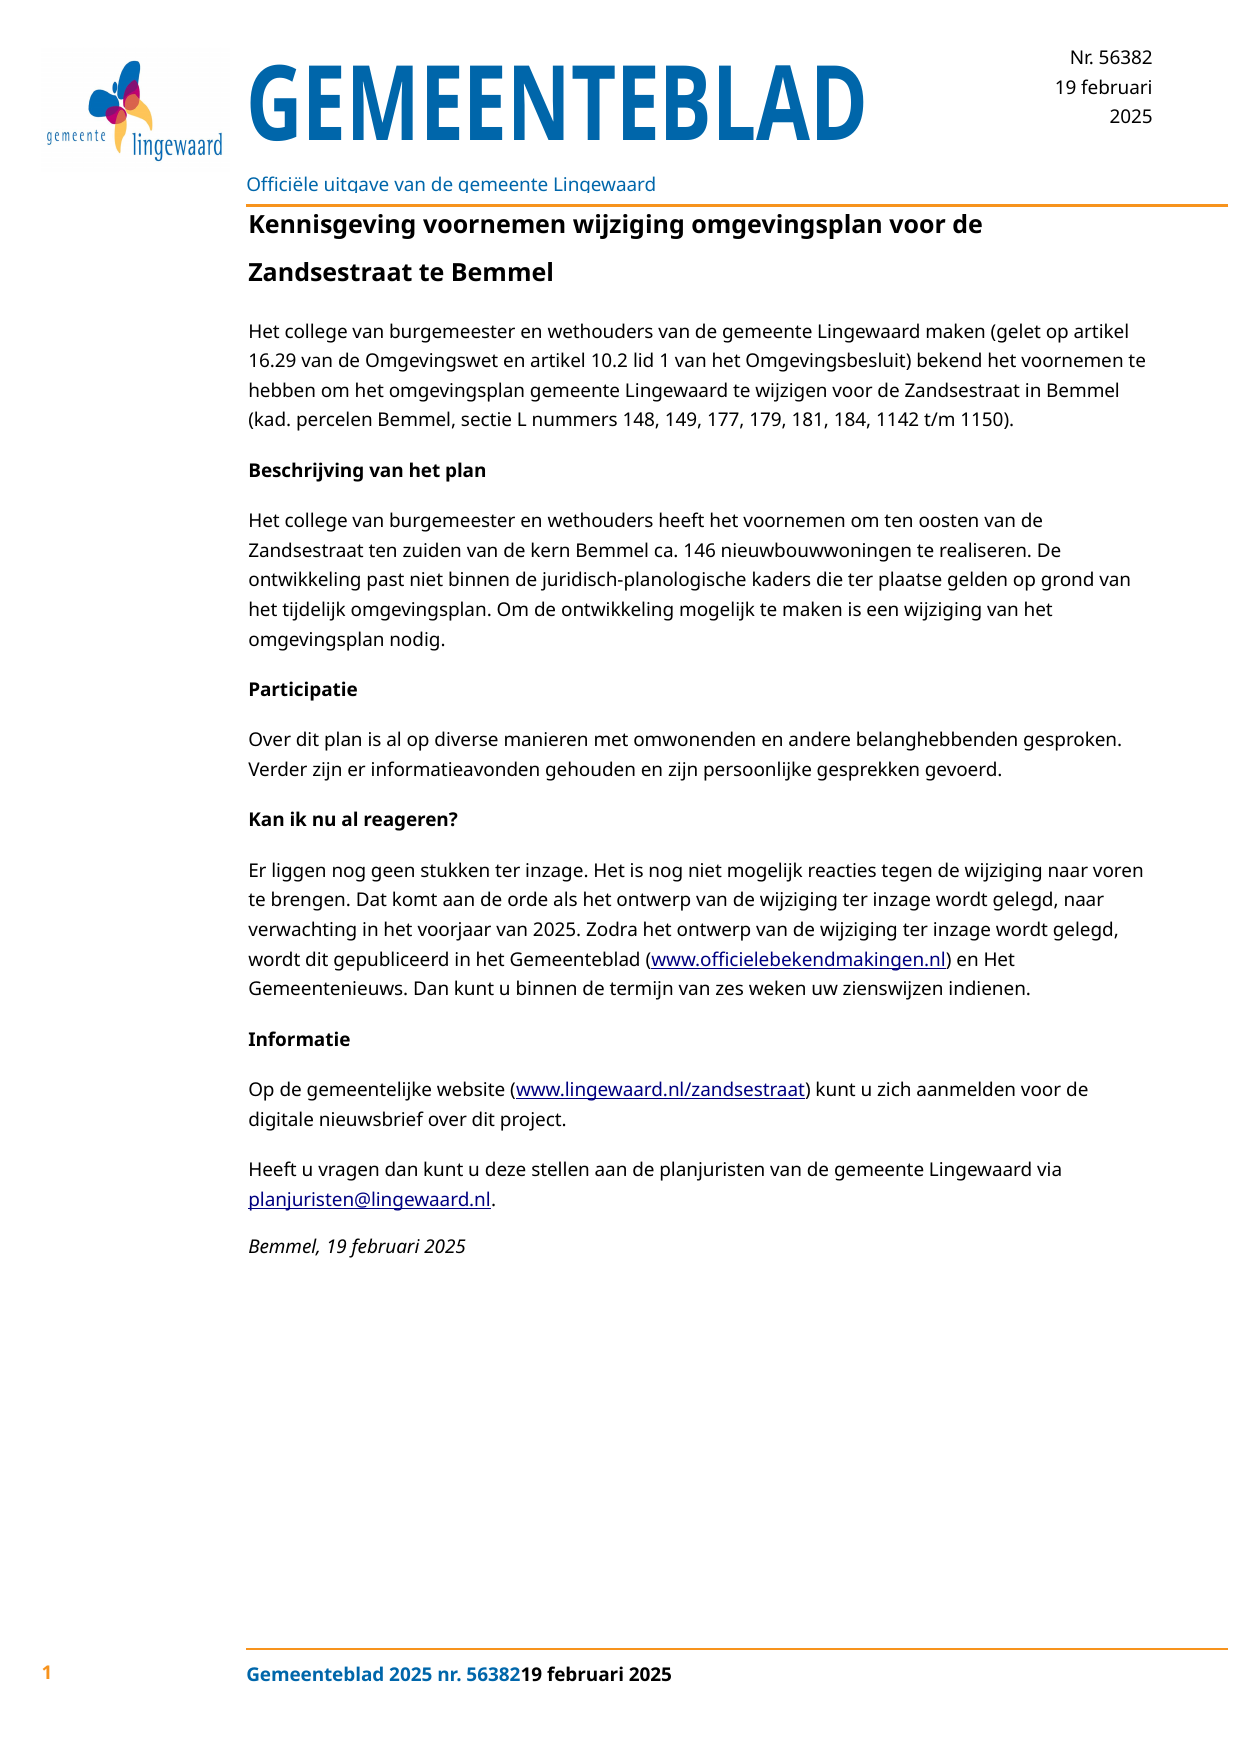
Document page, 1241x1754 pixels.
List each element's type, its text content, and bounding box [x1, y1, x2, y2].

text Kan ik nu al reageren? [248, 807, 1152, 832]
text Op de gemeentelijke website (www.lingewaard.nl/zandsestraat) kunt u zich aanmelden voor de digitale nieuwsbrief over dit project. [248, 1076, 1152, 1132]
text Participatie [248, 676, 1152, 702]
text Het college van burgemeester en wethouders heeft het voornemen om ten oosten van de Zandsestraat ten zuiden van de kern Bemmel ca. 146 nieuwbouwwoningen te realiseren. De ontwikkeling past niet binnen de juridisch-planologische kaders die ter plaatse gelden op grond van het tijdelijk omgevingsplan. Om de ontwikkeling mogelijk te maken is een wijziging van het omgevingsplan nodig. [248, 507, 1152, 652]
text Het college van burgemeester en wethouders van de gemeente Lingewaard maken (gelet op artikel 16.29 van de Omgevingswet en artikel 10.2 lid 1 van het Omgevingsbesluit) bekend het voornemen te hebben om het omgevingsplan gemeente Lingewaard te wijzigen voor de Zandsestraat in Bemmel (kad. percelen Bemmel, sectie L nummers 148, 149, 177, 179, 181, 184, 1142 t/m 1150). [248, 318, 1152, 432]
text Heeft u vragen dan kunt u deze stellen aan de planjuristen van de gemeente Lingewaard via planjuristen@lingewaard.nl. [248, 1156, 1152, 1212]
picture [41, 47, 231, 172]
text Bemmel, 19 februari 2025 [248, 1234, 1152, 1259]
text Informatie [248, 1026, 1152, 1052]
text Er liggen nog geen stukken ter inzage. Het is nog niet mogelijk reacties tegen de wijziging naar voren te brengen. Dat komt aan de orde als het ontwerp van de wijziging ter inzage wordt gelegd, naar verwachting in het voorjaar van 2025. Zodra het ontwerp van de wijziging ter inzage wordt gelegd, wordt dit gepubliceerd in het Gemeenteblad (www.officielebekendmakingen.nl) en Het Gemeentenieuws. Dan kunt u binnen de termijn van zes weken uw zienswijzen indienen. [248, 857, 1152, 1001]
text Beschrijving van het plan [248, 457, 1152, 483]
text Over dit plan is al op diverse manieren met omwonenden en andere belanghebbenden gesproken. Verder zijn er informatieavonden gehouden en zijn persoonlijke gesprekken gevoerd. [248, 727, 1152, 782]
text Kennisgeving voornemen wijziging omgevingsplan voor de Zandsestraat te Bemmel [248, 207, 1152, 288]
